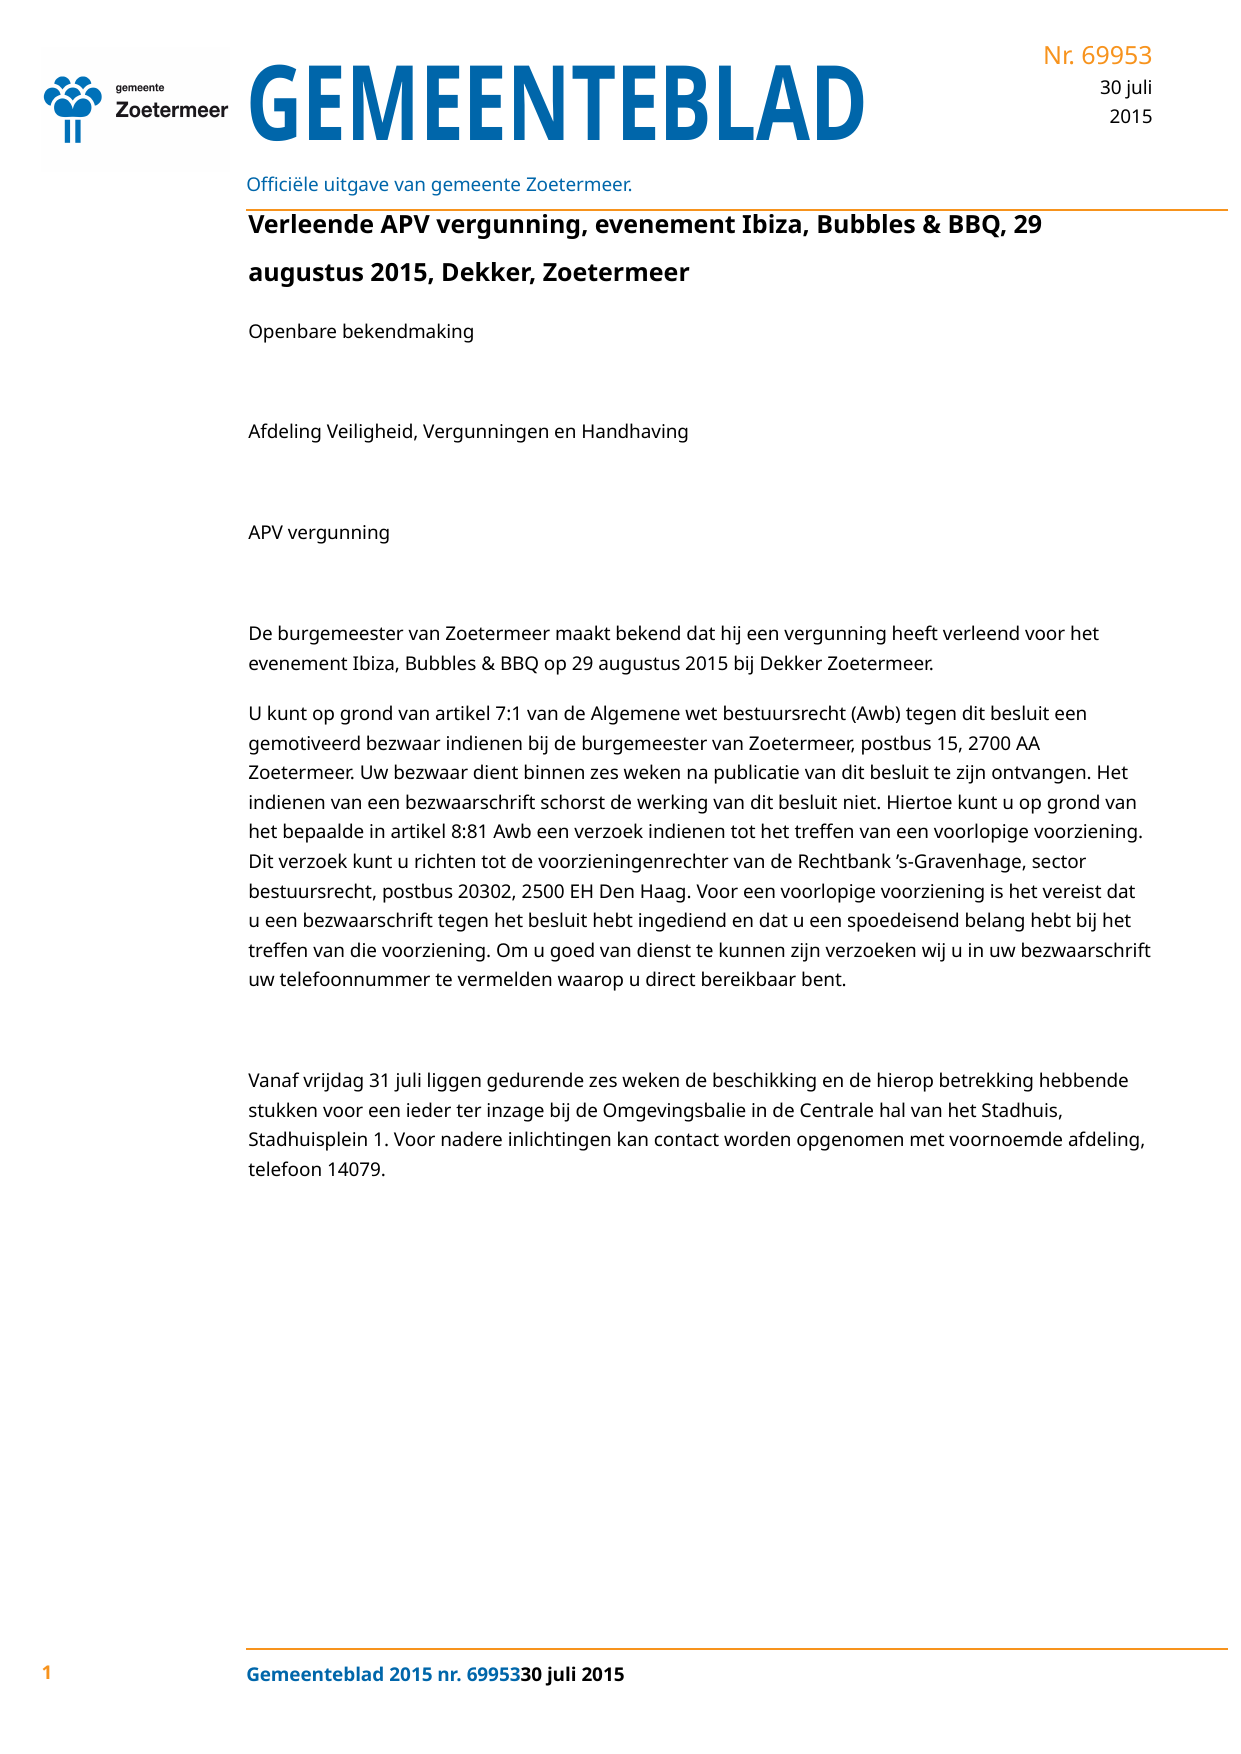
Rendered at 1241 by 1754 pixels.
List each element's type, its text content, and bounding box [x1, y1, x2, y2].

text Verleende APV vergunning, evenement Ibiza, Bubbles & BBQ, 29 augustus 2015, Dekker, Zoetermeer [248, 211, 1152, 288]
text Afdeling Veiligheid, Vergunningen en Handhaving [248, 419, 1152, 444]
text Openbare bekendmaking [248, 318, 1152, 344]
text APV vergunning [248, 519, 1152, 545]
text Vanaf vrijdag 31 juli liggen gedurende zes weken de beschikking en de hierop betrekking hebbende stukken voor een ieder ter inzage bij de Omgevingsbalie in de Centrale hal van het Stadhuis, Stadhuisplein 1. Voor nadere inlichtingen kan contact worden opgenomen met voornoemde afdeling, telefoon 14079. [248, 1067, 1152, 1182]
text U kunt op grond van artikel 7:1 van de Algemene wet bestuursrecht (Awb) tegen dit besluit een gemotiveerd bezwaar indienen bij de burgemeester van Zoetermeer, postbus 15, 2700 AA Zoetermeer. Uw bezwaar dient binnen zes weken na publicatie van dit besluit te zijn ontvangen. Het indienen van een bezwaarschrift schorst de werking van dit besluit niet. Hiertoe kunt u op grond van het bepaalde in artikel 8:81 Awb een verzoek indienen tot het treffen van een voorlopige voorziening. Dit verzoek kunt u richten tot de voorzieningenrechter van de Rechtbank ’s-Gravenhage, sector bestuursrecht, postbus 20302, 2500 EH Den Haag. Voor een voorlopige voorziening is het vereist dat u een bezwaarschrift tegen het besluit hebt ingediend en dat u een spoedeisend belang hebt bij het treffen van die voorziening. Om u goed van dienst te kunnen zijn verzoeken wij u in uw bezwaarschrift uw telefoonnummer te vermelden waarop u direct bereikbaar bent. [248, 700, 1152, 992]
text De burgemeester van Zoetermeer maakt bekend dat hij een vergunning heeft verleend voor het evenement Ibiza, Bubbles & BBQ op 29 augustus 2015 bij Dekker Zoetermeer. [248, 620, 1152, 676]
picture [41, 47, 231, 172]
